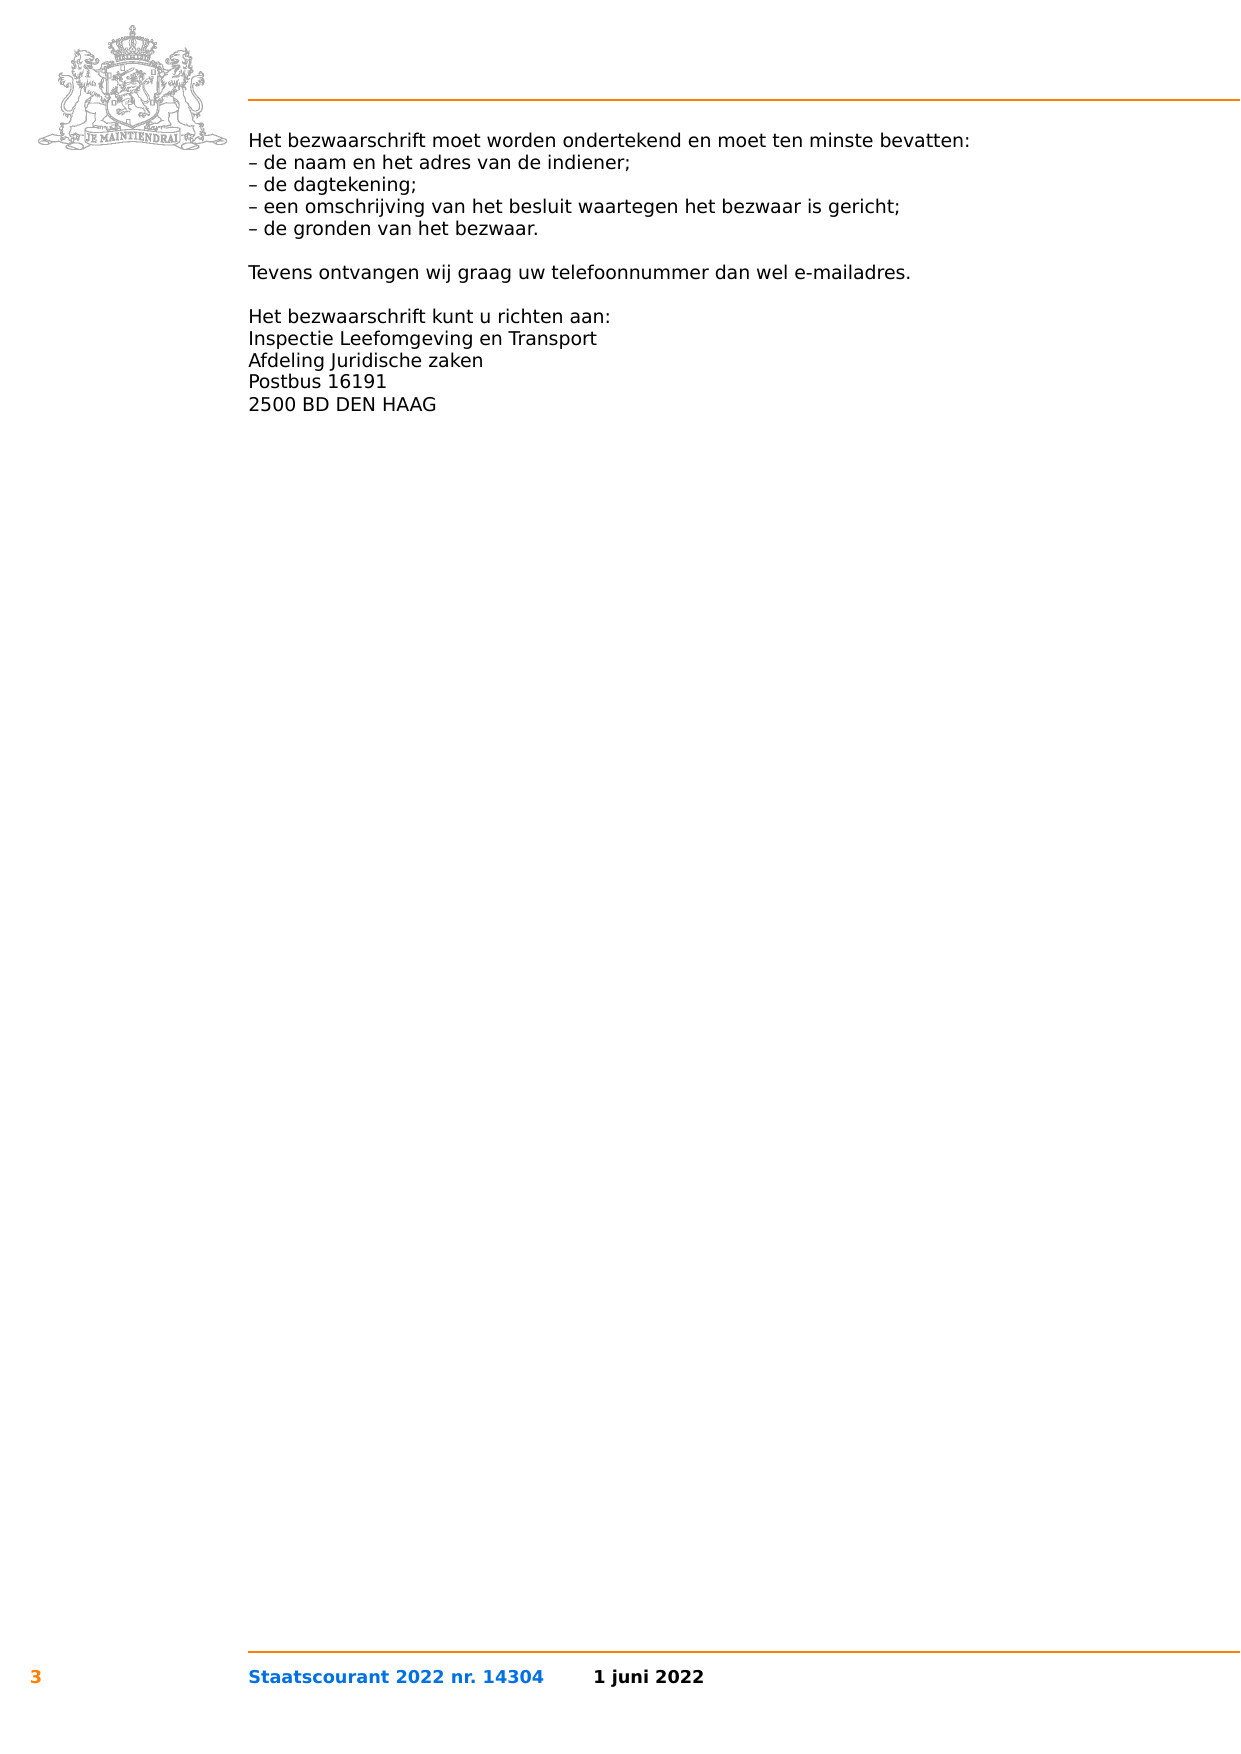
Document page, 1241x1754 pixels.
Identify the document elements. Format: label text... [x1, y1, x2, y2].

text Het bezwaarschrift kunt u richten aan: [248, 306, 1163, 327]
text 2500 BD DEN HAAG [248, 393, 1163, 415]
text – een omschrijving van het besluit waartegen het bezwaar is gericht; [248, 196, 1163, 218]
text – de dagtekening; [248, 174, 1163, 196]
text – de naam en het adres van de indiener; [248, 152, 1163, 174]
text – de gronden van het bezwaar. [248, 218, 1163, 240]
text Tevens ontvangen wij graag uw telefoonnummer dan wel e-mailadres. [248, 262, 1163, 284]
text Het bezwaarschrift moet worden ondertekend en moet ten minste bevatten: [248, 130, 1163, 152]
picture [38, 25, 227, 150]
text Afdeling Juridische zaken [248, 349, 1163, 371]
text Postbus 16191 [248, 371, 1163, 393]
text Inspectie Leefomgeving en Transport [248, 327, 1163, 349]
